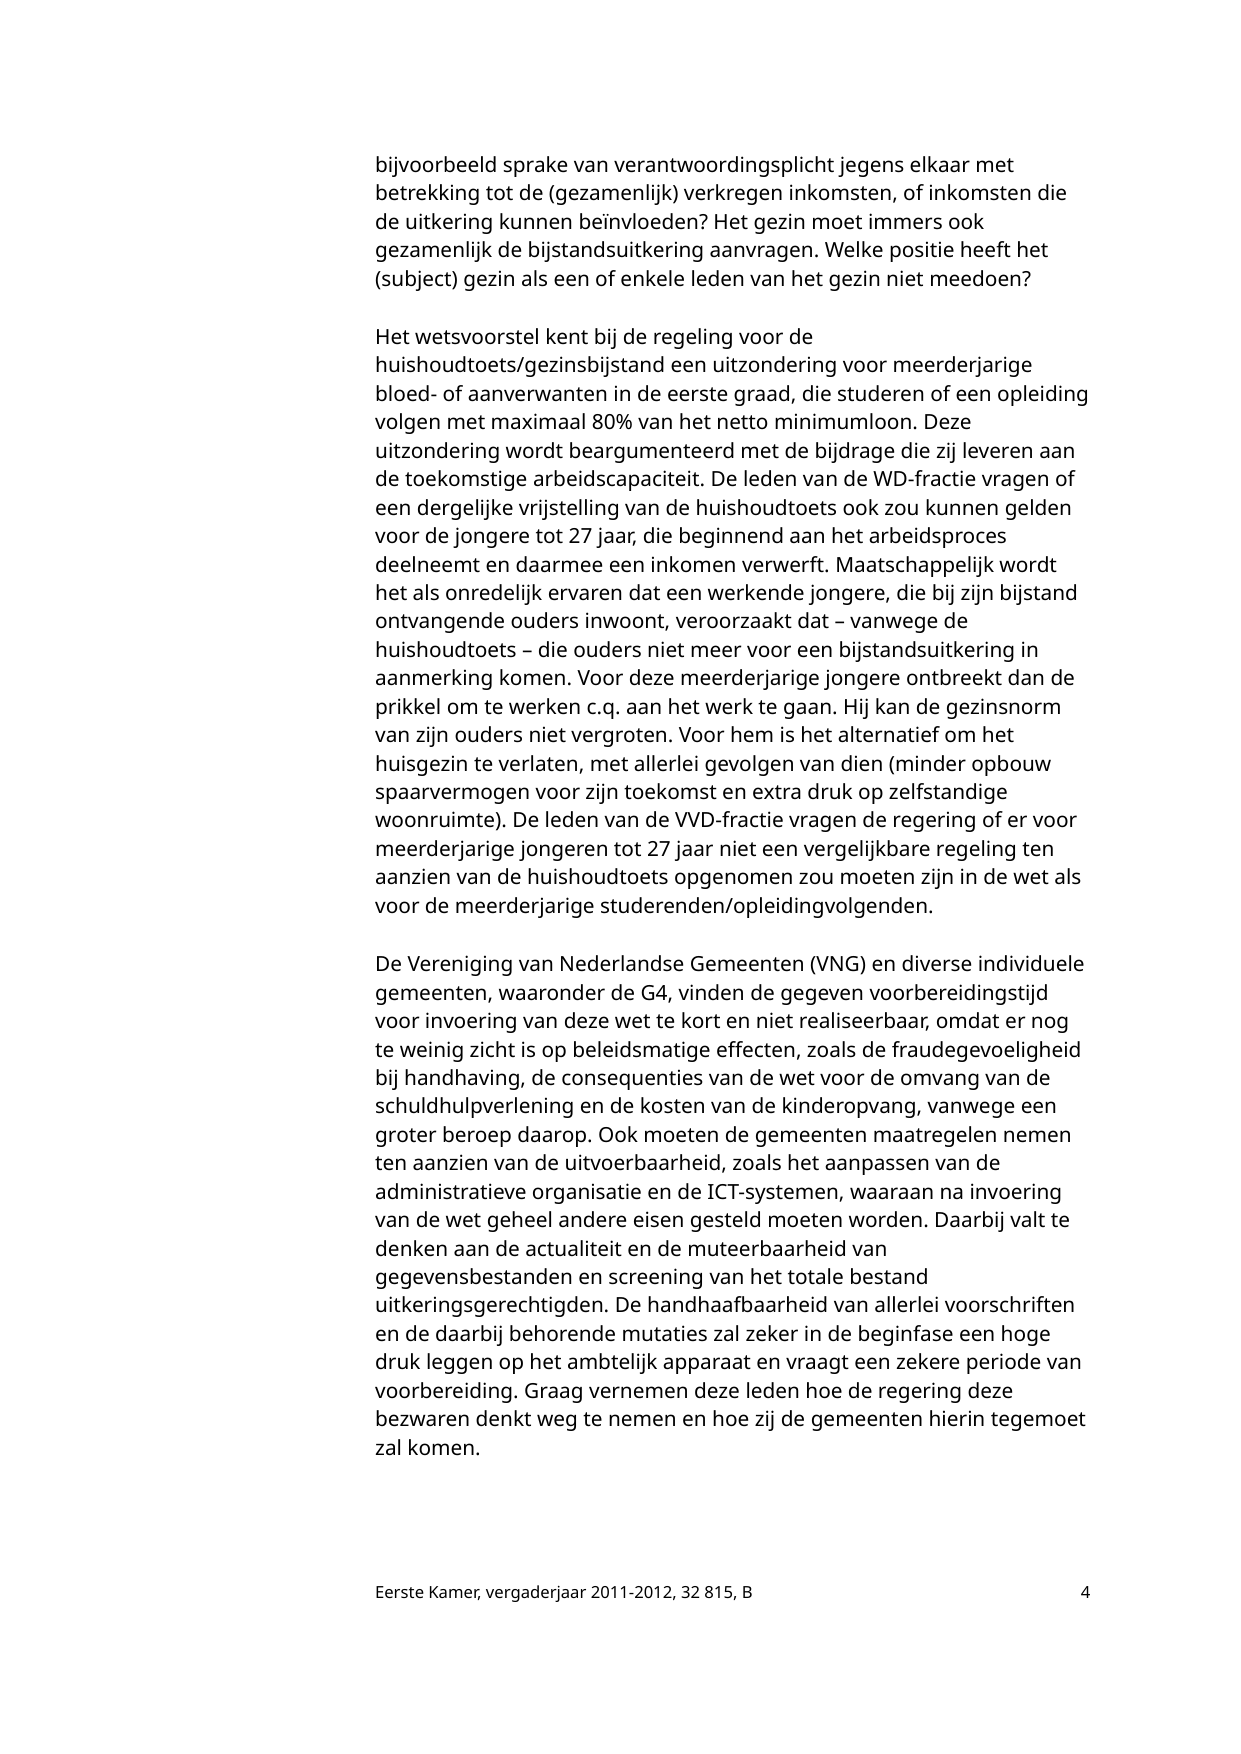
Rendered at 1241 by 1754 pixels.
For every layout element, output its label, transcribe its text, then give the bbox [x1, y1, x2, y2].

text Het wetsvoorstel kent bij de regeling voor de huishoudtoets/gezinsbijstand een uitzondering voor meerderjarige bloed- of aanverwanten in de eerste graad, die studeren of een opleiding volgen met maximaal 80% van het netto minimumloon. Deze uitzondering wordt beargumenteerd met de bijdrage die zij leveren aan de toekomstige arbeidscapaciteit. De leden van de WD-fractie vragen of een dergelijke vrijstelling van de huishoudtoets ook zou kunnen gelden voor de jongere tot 27 jaar, die beginnend aan het arbeidsproces deelneemt en daarmee een inkomen verwerft. Maatschappelijk wordt het als onredelijk ervaren dat een werkende jongere, die bij zijn bijstand ontvangende ouders inwoont, veroorzaakt dat – vanwege de huishoudtoets – die ouders niet meer voor een bijstandsuitkering in aanmerking komen. Voor deze meerderjarige jongere ontbreekt dan de prikkel om te werken c.q. aan het werk te gaan. Hij kan de gezinsnorm van zijn ouders niet vergroten. Voor hem is het alternatief om het huisgezin te verlaten, met allerlei gevolgen van dien (minder opbouw spaarvermogen voor zijn toekomst en extra druk op zelfstandige woonruimte). De leden van de VVD-fractie vragen de regering of er voor meerderjarige jongeren tot 27 jaar niet een vergelijkbare regeling ten aanzien van de huishoudtoets opgenomen zou moeten zijn in de wet als voor de meerderjarige studerenden/opleidingvolgenden. [375, 322, 1090, 919]
text De Vereniging van Nederlandse Gemeenten (VNG) en diverse individuele gemeenten, waaronder de G4, vinden de gegeven voorbereidingstijd voor invoering van deze wet te kort en niet realiseerbaar, omdat er nog te weinig zicht is op beleidsmatige effecten, zoals de fraudegevoeligheid bij handhaving, de consequenties van de wet voor de omvang van de schuldhulpverlening en de kosten van de kinderopvang, vanwege een groter beroep daarop. Ook moeten de gemeenten maatregelen nemen ten aanzien van de uitvoerbaarheid, zoals het aanpassen van de administratieve organisatie en de ICT-systemen, waaraan na invoering van de wet geheel andere eisen gesteld moeten worden. Daarbij valt te denken aan de actualiteit en de muteerbaarheid van gegevensbestanden en screening van het totale bestand uitkeringsgerechtigden. De handhaafbaarheid van allerlei voorschriften en de daarbij behorende mutaties zal zeker in de beginfase een hoge druk leggen op het ambtelijk apparaat en vraagt een zekere periode van voorbereiding. Graag vernemen deze leden hoe de regering deze bezwaren denkt weg te nemen en hoe zij de gemeenten hierin tegemoet zal komen. [375, 949, 1090, 1461]
text bijvoorbeeld sprake van verantwoordingsplicht jegens elkaar met betrekking tot de (gezamenlijk) verkregen inkomsten, of inkomsten die de uitkering kunnen beïnvloeden? Het gezin moet immers ook gezamenlijk de bijstandsuitkering aanvragen. Welke positie heeft het (subject) gezin als een of enkele leden van het gezin niet meedoen? [375, 150, 1090, 292]
